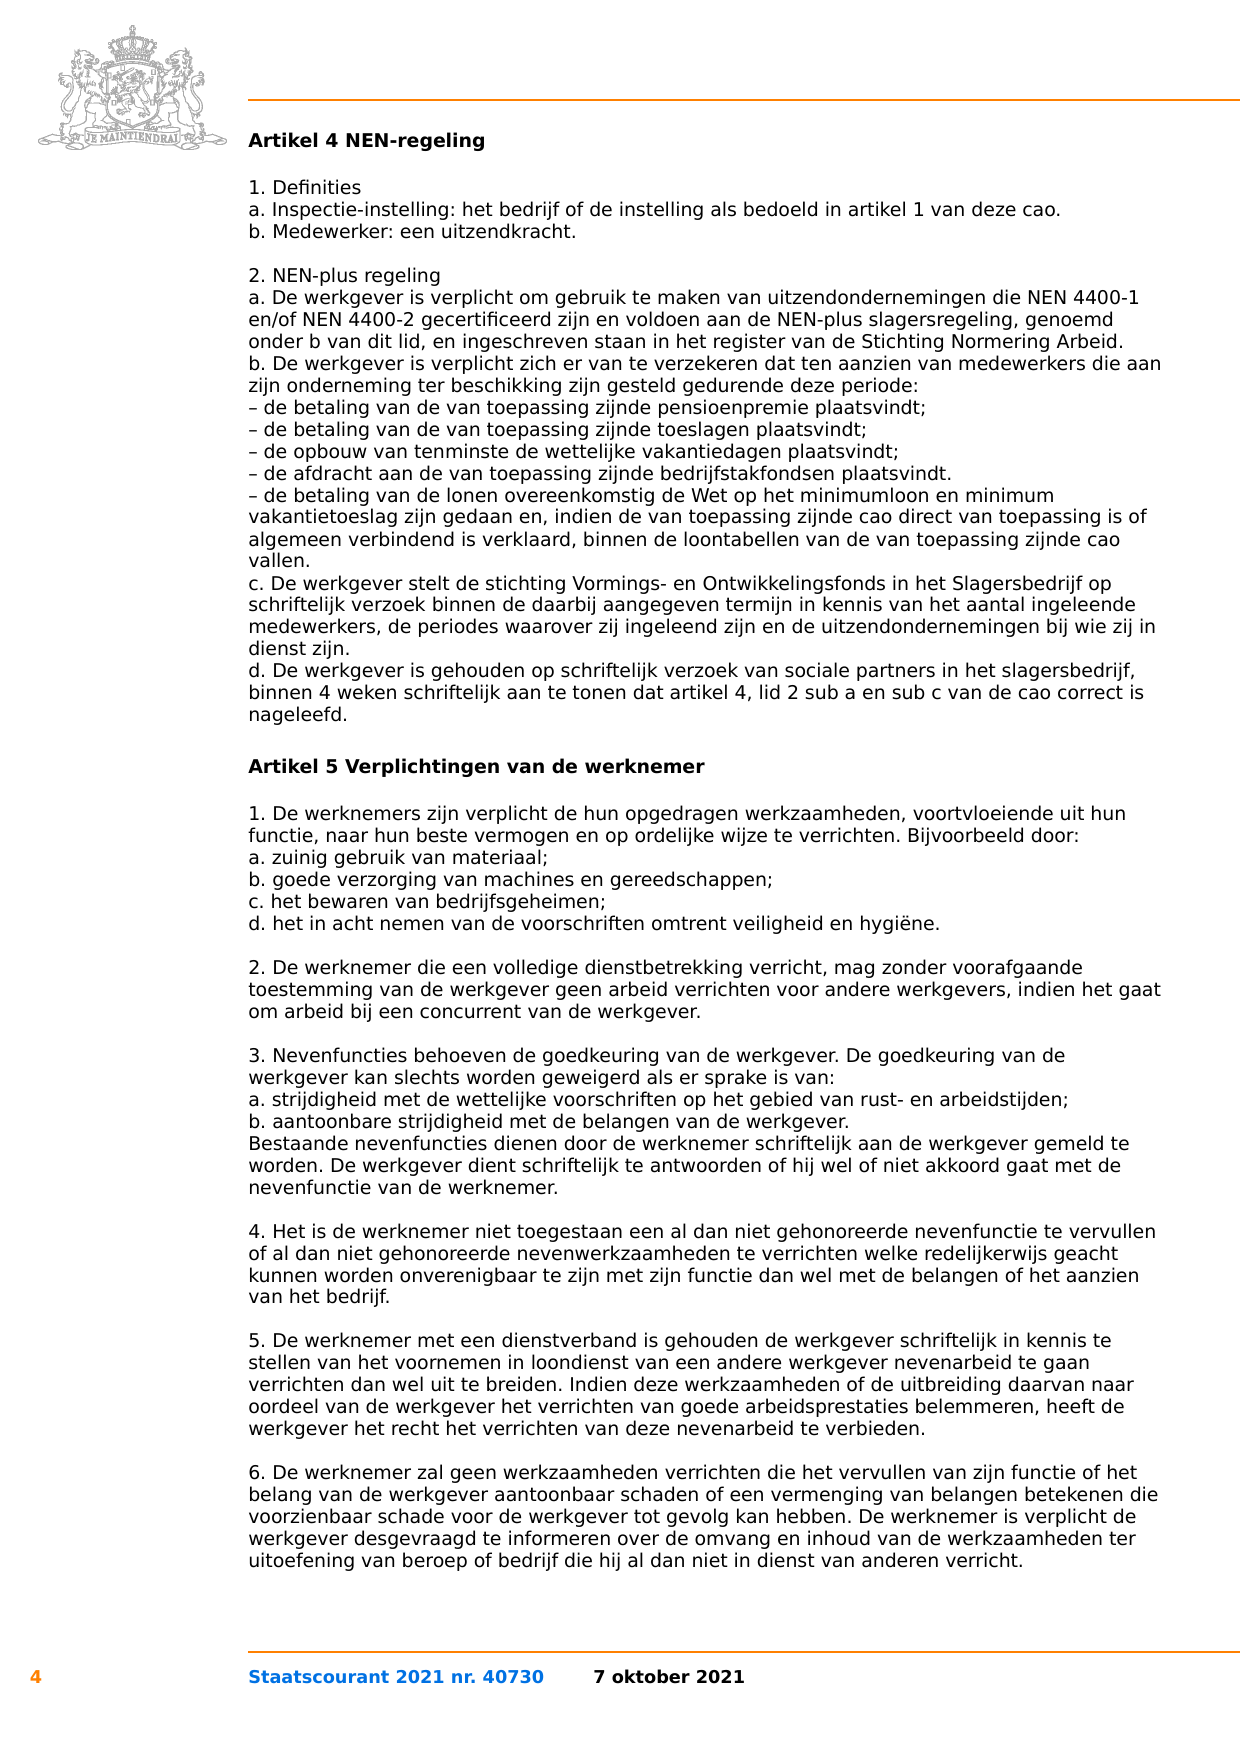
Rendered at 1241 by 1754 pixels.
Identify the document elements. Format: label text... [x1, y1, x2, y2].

text 1. Definities [248, 177, 1163, 199]
text 2. De werknemer die een volledige dienstbetrekking verricht, mag zonder voorafgaande toestemming van de werkgever geen arbeid verrichten voor andere werkgevers, indien het gaat om arbeid bij een concurrent van de werkgever. [248, 957, 1163, 1023]
text 1. De werknemers zijn verplicht de hun opgedragen werkzaamheden, voortvloeiende uit hun functie, naar hun beste vermogen en op ordelijke wijze te verrichten. Bijvoorbeeld door: [248, 803, 1163, 847]
text c. De werkgever stelt de stichting Vormings- en Ontwikkelingsfonds in het Slagersbedrijf op schriftelijk verzoek binnen de daarbij aangegeven termijn in kennis van het aantal ingeleende medewerkers, de periodes waarover zij ingeleend zijn en de uitzendondernemingen bij wie zij in dienst zijn. [248, 572, 1163, 660]
text d. het in acht nemen van de voorschriften omtrent veiligheid en hygiëne. [248, 913, 1163, 935]
text – de opbouw van tenminste de wettelijke vakantiedagen plaatsvindt; [248, 441, 1163, 462]
text a. De werkgever is verplicht om gebruik te maken van uitzendondernemingen die NEN 4400-1 en/of NEN 4400-2 gecertificeerd zijn en voldoen aan de NEN-plus slagersregeling, genoemd onder b van dit lid, en ingeschreven staan in het register van de Stichting Normering Arbeid. [248, 287, 1163, 353]
text c. het bewaren van bedrijfsgeheimen; [248, 891, 1163, 913]
text b. goede verzorging van machines en gereedschappen; [248, 869, 1163, 891]
text – de betaling van de van toepassing zijnde pensioenpremie plaatsvindt; [248, 397, 1163, 418]
text – de afdracht aan de van toepassing zijnde bedrijfstakfondsen plaatsvindt. [248, 462, 1163, 484]
text a. strijdigheid met de wettelijke voorschriften op het gebied van rust- en arbeidstijden; [248, 1089, 1163, 1111]
text 5. De werknemer met een dienstverband is gehouden de werkgever schriftelijk in kennis te stellen van het voornemen in loondienst van een andere werkgever nevenarbeid te gaan verrichten dan wel uit te breiden. Indien deze werkzaamheden of de uitbreiding daarvan naar oordeel van de werkgever het verrichten van goede arbeidsprestaties belemmeren, heeft de werkgever het recht het verrichten van deze nevenarbeid te verbieden. [248, 1330, 1163, 1440]
text 2. NEN-plus regeling [248, 265, 1163, 287]
picture [38, 25, 227, 150]
text b. Medewerker: een uitzendkracht. [248, 221, 1163, 243]
text – de betaling van de lonen overeenkomstig de Wet op het minimumloon en minimum vakantietoeslag zijn gedaan en, indien de van toepassing zijnde cao direct van toepassing is of algemeen verbindend is verklaard, binnen de loontabellen van de van toepassing zijnde cao vallen. [248, 484, 1163, 572]
text a. Inspectie-instelling: het bedrijf of de instelling als bedoeld in artikel 1 van deze cao. [248, 199, 1163, 221]
text b. De werkgever is verplicht zich er van te verzekeren dat ten aanzien van medewerkers die aan zijn onderneming ter beschikking zijn gesteld gedurende deze periode: [248, 353, 1163, 397]
subtitle Artikel 4 NEN-regeling [248, 130, 1163, 152]
text b. aantoonbare strijdigheid met de belangen van de werkgever. [248, 1111, 1163, 1133]
text Bestaande nevenfuncties dienen door de werknemer schriftelijk aan de werkgever gemeld te worden. De werkgever dient schriftelijk te antwoorden of hij wel of niet akkoord gaat met de nevenfunctie van de werknemer. [248, 1133, 1163, 1199]
text 6. De werknemer zal geen werkzaamheden verrichten die het vervullen van zijn functie of het belang van de werkgever aantoonbaar schaden of een vermenging van belangen betekenen die voorzienbaar schade voor de werkgever tot gevolg kan hebben. De werknemer is verplicht de werkgever desgevraagd te informeren over de omvang en inhoud van de werkzaamheden ter uitoefening van beroep of bedrijf die hij al dan niet in dienst van anderen verricht. [248, 1462, 1163, 1572]
text a. zuinig gebruik van materiaal; [248, 847, 1163, 869]
subtitle Artikel 5 Verplichtingen van de werknemer [248, 756, 1163, 778]
text 4. Het is de werknemer niet toegestaan een al dan niet gehonoreerde nevenfunctie te vervullen of al dan niet gehonoreerde nevenwerkzaamheden te verrichten welke redelijkerwijs geacht kunnen worden onverenigbaar te zijn met zijn functie dan wel met de belangen of het aanzien van het bedrijf. [248, 1221, 1163, 1308]
text 3. Nevenfuncties behoeven de goedkeuring van de werkgever. De goedkeuring van de werkgever kan slechts worden geweigerd als er sprake is van: [248, 1045, 1163, 1089]
text d. De werkgever is gehouden op schriftelijk verzoek van sociale partners in het slagersbedrijf, binnen 4 weken schriftelijk aan te tonen dat artikel 4, lid 2 sub a en sub c van de cao correct is nageleefd. [248, 660, 1163, 726]
text – de betaling van de van toepassing zijnde toeslagen plaatsvindt; [248, 418, 1163, 441]
